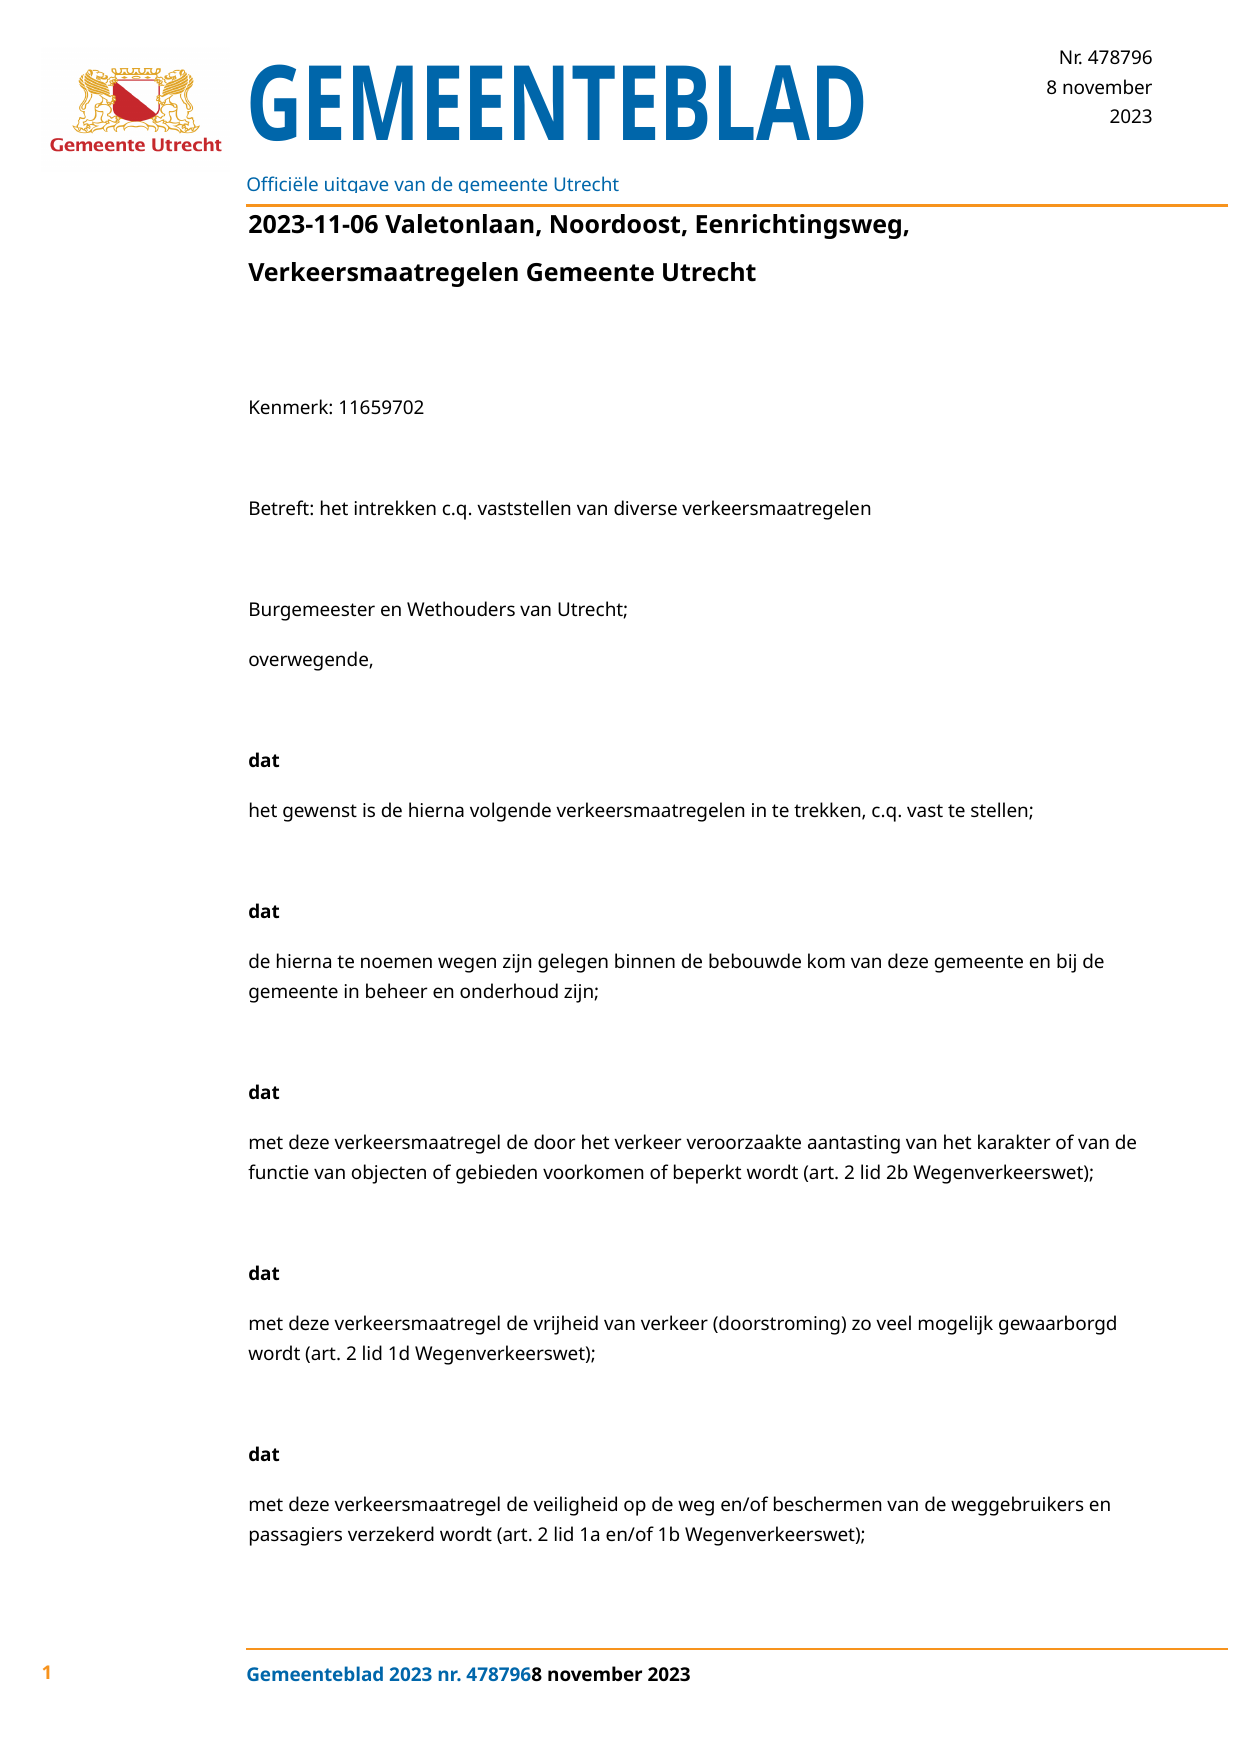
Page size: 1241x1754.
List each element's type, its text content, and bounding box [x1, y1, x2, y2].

text Burgemeester en Wethouders van Utrecht; [248, 596, 1152, 621]
text overwegende, [248, 646, 1152, 672]
text Kenmerk: 11659702 [248, 394, 1152, 420]
text dat [248, 1260, 1152, 1286]
text de hierna te noemen wegen zijn gelegen binnen de bebouwde kom van deze gemeente en bij de gemeente in beheer en onderhoud zijn; [248, 949, 1152, 1004]
text met deze verkeersmaatregel de veiligheid op de weg en/of beschermen van de weggebruikers en passagiers verzekerd wordt (art. 2 lid 1a en/of 1b Wegenverkeerswet); [248, 1491, 1152, 1546]
text dat [248, 1079, 1152, 1105]
text dat [248, 898, 1152, 924]
text dat [248, 1441, 1152, 1466]
text met deze verkeersmaatregel de door het verkeer veroorzaakte aantasting van het karakter of van de functie van objecten of gebieden voorkomen of beperkt wordt (art. 2 lid 2b Wegenverkeerswet); [248, 1129, 1152, 1185]
text 2023-11-06 Valetonlaan, Noordoost, Eenrichtingsweg, Verkeersmaatregelen Gemeente Utrecht [248, 207, 1152, 288]
picture [41, 47, 231, 172]
text het gewenst is de hierna volgende verkeersmaatregelen in te trekken, c.q. vast te stellen; [248, 797, 1152, 823]
text Betreft: het intrekken c.q. vaststellen van diverse verkeersmaatregelen [248, 495, 1152, 521]
text dat [248, 747, 1152, 773]
text met deze verkeersmaatregel de vrijheid van verkeer (doorstroming) zo veel mogelijk gewaarborgd wordt (art. 2 lid 1d Wegenverkeerswet); [248, 1310, 1152, 1366]
